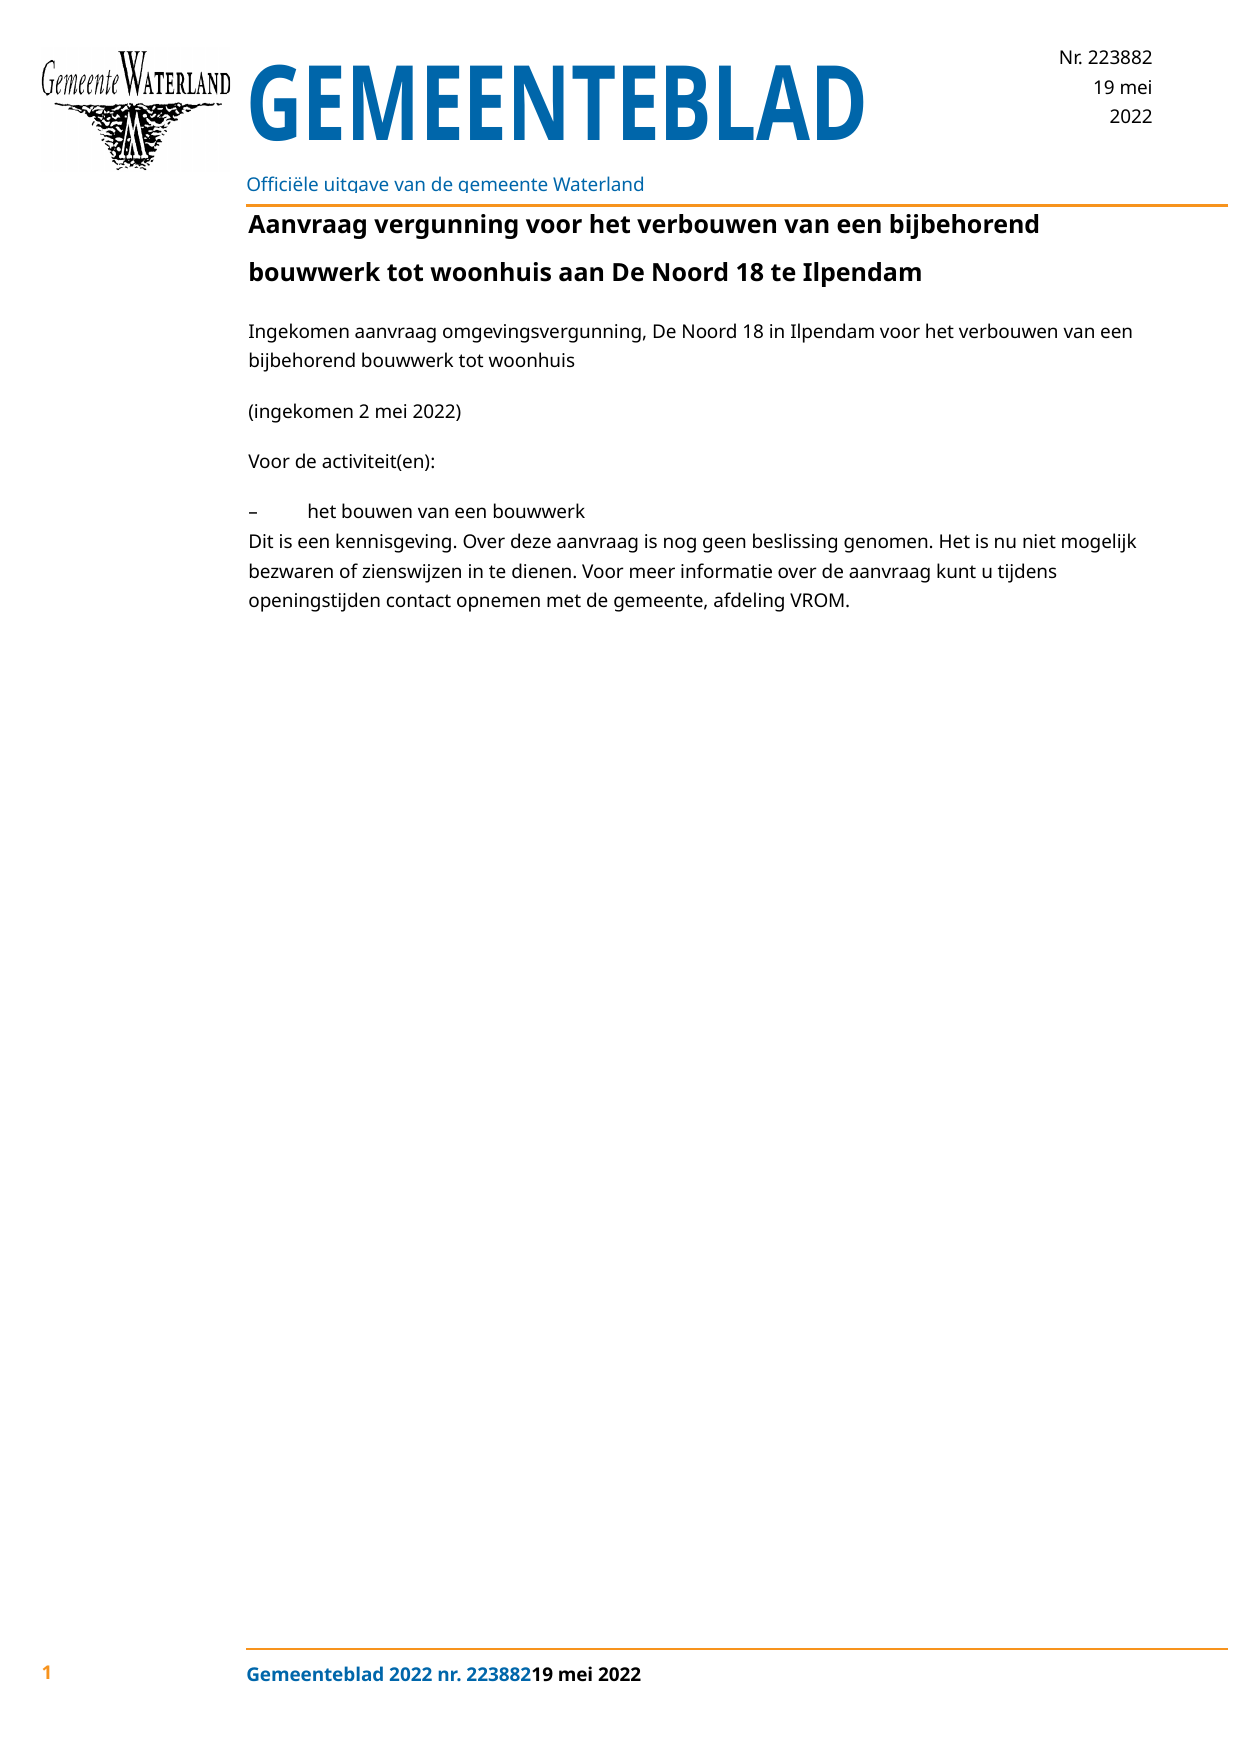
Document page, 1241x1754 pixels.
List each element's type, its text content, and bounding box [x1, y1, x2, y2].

text Ingekomen aanvraag omgevingsvergunning, De Noord 18 in Ilpendam voor het verbouwen van een bijbehorend bouwwerk tot woonhuis [248, 318, 1152, 373]
picture [41, 47, 231, 172]
list het bouwen van een bouwwerk [248, 499, 1152, 524]
text (ingekomen 2 mei 2022) [248, 398, 1152, 424]
text Aanvraag vergunning voor het verbouwen van een bijbehorend bouwwerk tot woonhuis aan De Noord 18 te Ilpendam [248, 207, 1152, 288]
text Dit is een kennisgeving. Over deze aanvraag is nog geen beslissing genomen. Het is nu niet mogelijk bezwaren of zienswijzen in te dienen. Voor meer informatie over de aanvraag kunt u tijdens openingstijden contact opnemen met de gemeente, afdeling VROM. [248, 528, 1152, 613]
text Voor de activiteit(en): [248, 448, 1152, 474]
